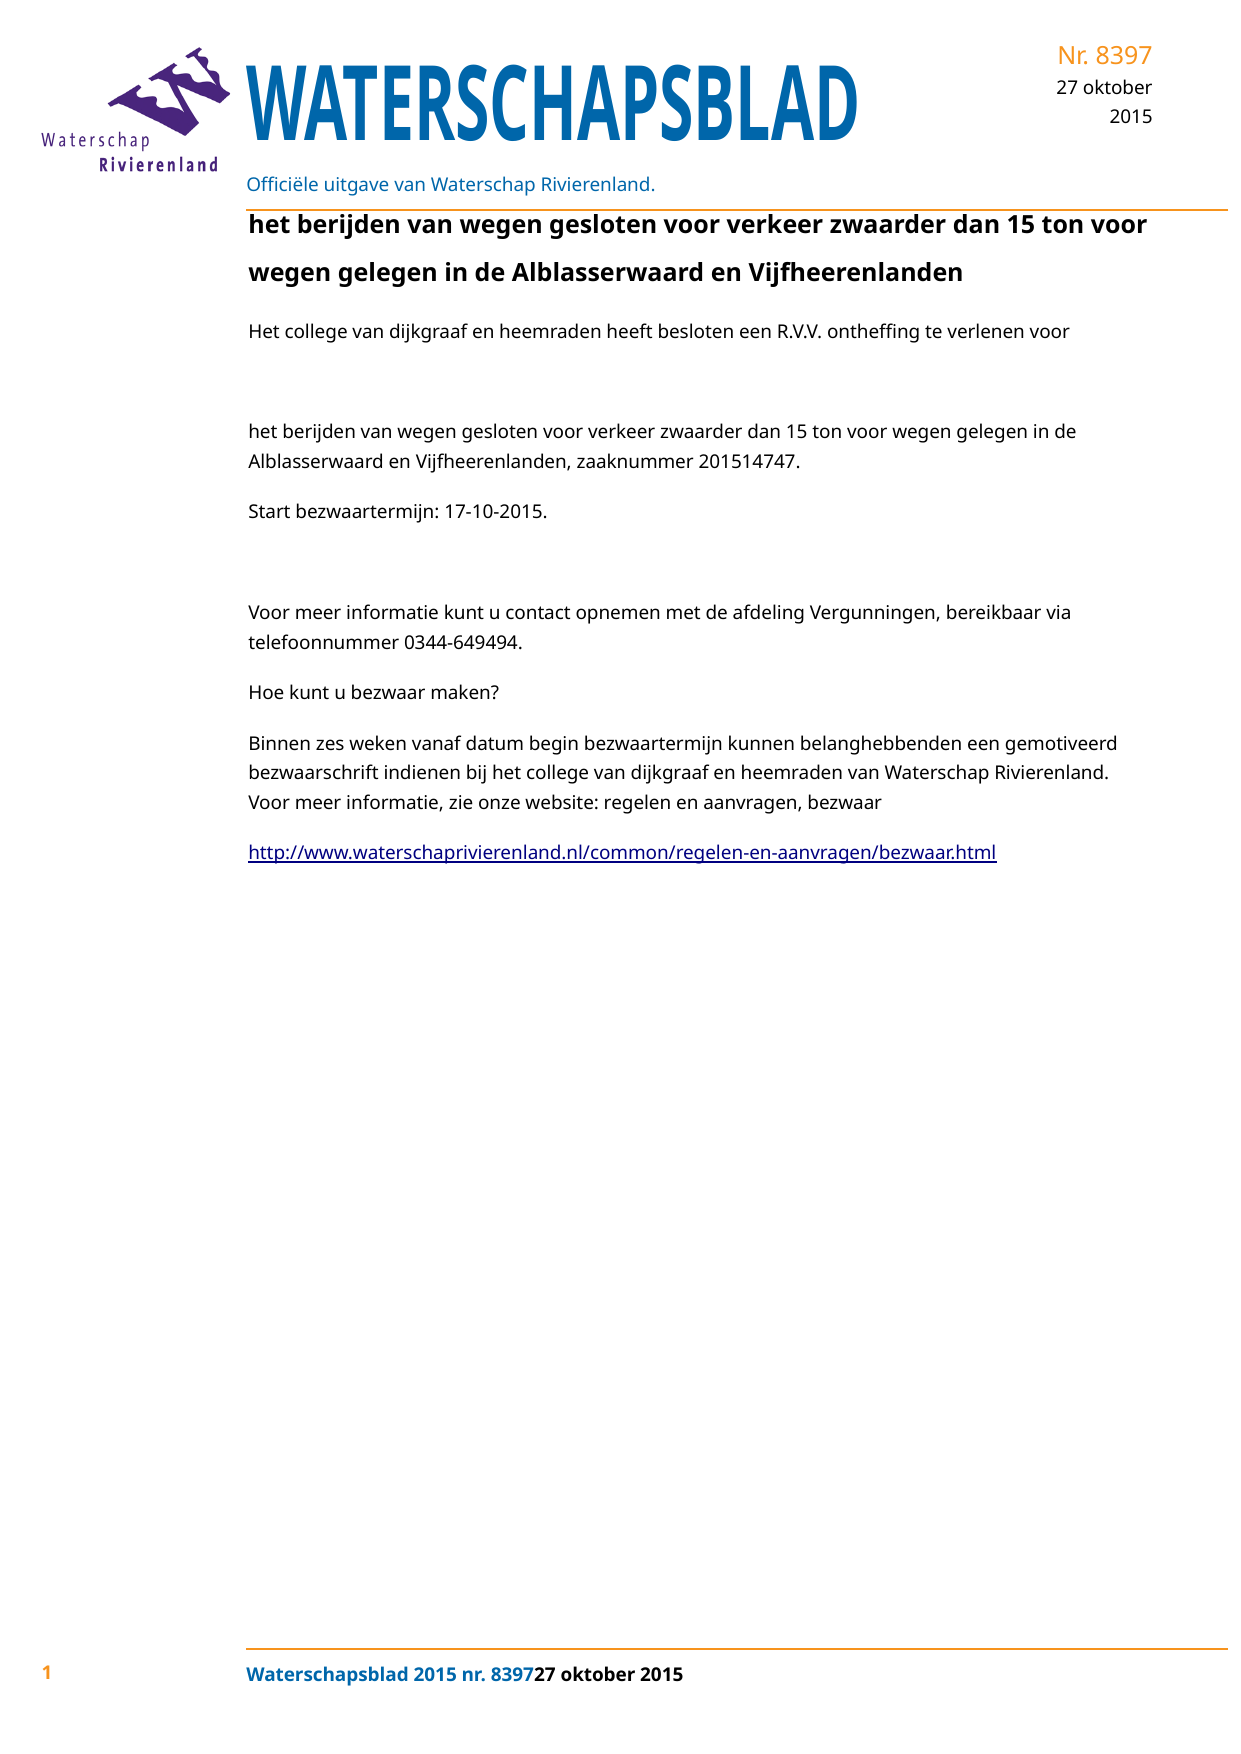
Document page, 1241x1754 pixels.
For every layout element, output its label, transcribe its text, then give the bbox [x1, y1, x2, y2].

text het berijden van wegen gesloten voor verkeer zwaarder dan 15 ton voor wegen gelegen in de Alblasserwaard en Vijfheerenlanden [248, 211, 1152, 288]
text het berijden van wegen gesloten voor verkeer zwaarder dan 15 ton voor wegen gelegen in de Alblasserwaard en Vijfheerenlanden, zaaknummer 201514747. [248, 419, 1152, 474]
picture [41, 47, 231, 172]
text Hoe kunt u bezwaar maken? [248, 679, 1152, 705]
text Start bezwaartermijn: 17-10-2015. [248, 499, 1152, 524]
text Voor meer informatie kunt u contact opnemen met de afdeling Vergunningen, bereikbaar via telefoonnummer 0344-649494. [248, 599, 1152, 655]
text Het college van dijkgraaf en heemraden heeft besloten een R.V.V. ontheffing te verlenen voor [248, 318, 1152, 344]
text Binnen zes weken vanaf datum begin bezwaartermijn kunnen belanghebbenden een gemotiveerd bezwaarschrift indienen bij het college van dijkgraaf en heemraden van Waterschap Rivierenland. Voor meer informatie, zie onze website: regelen en aanvragen, bezwaar [248, 730, 1152, 815]
text http://www.waterschaprivierenland.nl/common/regelen-en-aanvragen/bezwaar.html [248, 839, 1152, 865]
